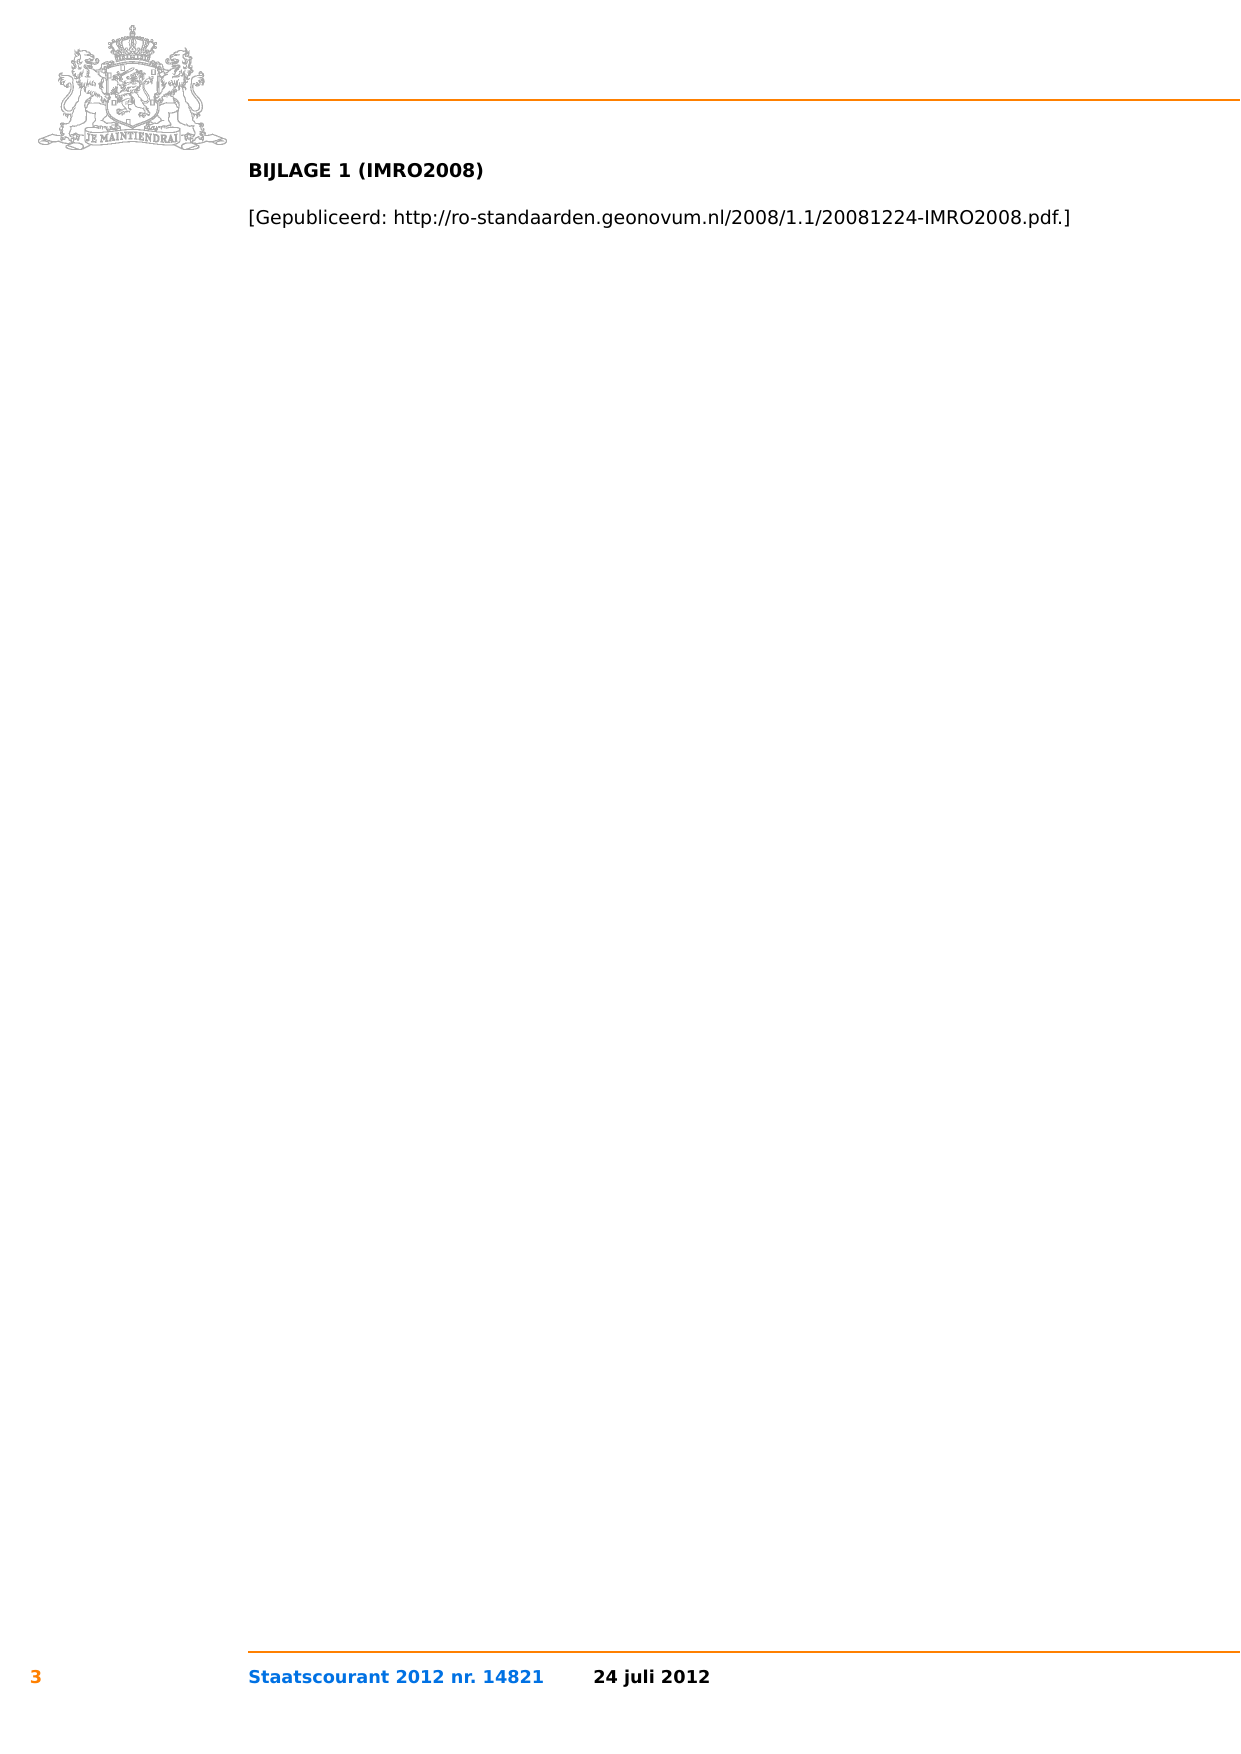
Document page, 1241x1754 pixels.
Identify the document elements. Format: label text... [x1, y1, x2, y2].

text [Gepubliceerd: http://ro-standaarden.geonovum.nl/2008/1.1/20081224-IMRO2008.pdf.] [248, 207, 1163, 229]
subtitle BIJLAGE 1 (IMRO2008) [248, 160, 1163, 182]
picture [38, 25, 227, 150]
